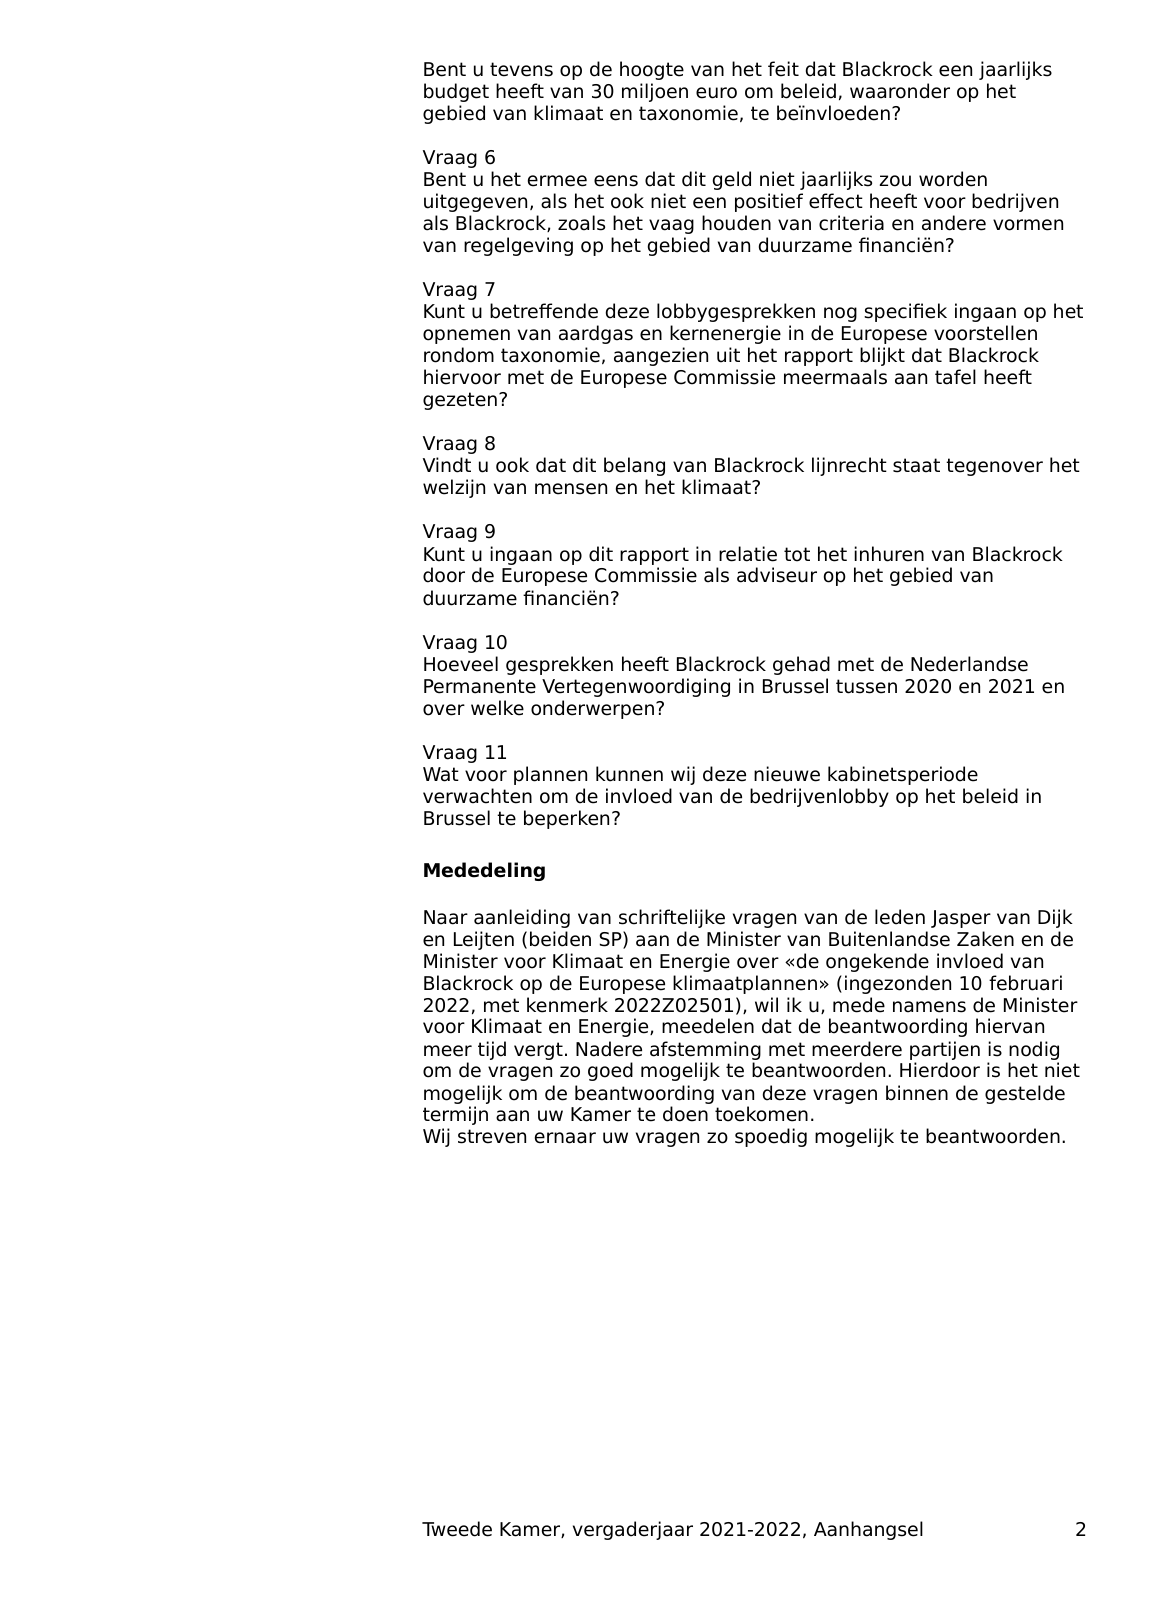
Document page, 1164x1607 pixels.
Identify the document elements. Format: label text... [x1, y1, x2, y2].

text Vraag 7 [422, 279, 1087, 301]
text Vindt u ook dat dit belang van Blackrock lijnrecht staat tegenover het welzijn van mensen en het klimaat? [422, 455, 1087, 499]
text Naar aanleiding van schriftelijke vragen van de leden Jasper van Dijk en Leijten (beiden SP) aan de Minister van Buitenlandse Zaken en de Minister voor Klimaat en Energie over «de ongekende invloed van Blackrock op de Europese klimaatplannen» (ingezonden 10 februari 2022, met kenmerk 2022Z02501), wil ik u, mede namens de Minister voor Klimaat en Energie, meedelen dat de beantwoording hiervan meer tijd vergt. Nadere afstemming met meerdere partijen is nodig om de vragen zo goed mogelijk te beantwoorden. Hierdoor is het niet mogelijk om de beantwoording van deze vragen binnen de gestelde termijn aan uw Kamer te doen toekomen. [422, 907, 1087, 1126]
text Vraag 11 [422, 742, 1087, 764]
text Vraag 6 [422, 147, 1087, 169]
text Vraag 9 [422, 521, 1087, 543]
text Bent u het ermee eens dat dit geld niet jaarlijks zou worden uitgegeven, als het ook niet een positief effect heeft voor bedrijven als Blackrock, zoals het vaag houden van criteria en andere vormen van regelgeving op het gebied van duurzame financiën? [422, 169, 1087, 257]
text Wat voor plannen kunnen wij deze nieuwe kabinetsperiode verwachten om de invloed van de bedrijvenlobby op het beleid in Brussel te beperken? [422, 764, 1087, 829]
text Kunt u ingaan op dit rapport in relatie tot het inhuren van Blackrock door de Europese Commissie als adviseur op het gebied van duurzame financiën? [422, 543, 1087, 609]
subtitle Mededeling [422, 859, 1087, 882]
text Wij streven ernaar uw vragen zo spoedig mogelijk te beantwoorden. [422, 1126, 1087, 1148]
text Hoeveel gesprekken heeft Blackrock gehad met de Nederlandse Permanente Vertegenwoordiging in Brussel tussen 2020 en 2021 en over welke onderwerpen? [422, 653, 1087, 719]
text Bent u tevens op de hoogte van het feit dat Blackrock een jaarlijks budget heeft van 30 miljoen euro om beleid, waaronder op het gebied van klimaat en taxonomie, te beïnvloeden? [422, 59, 1087, 125]
text Vraag 10 [422, 632, 1087, 653]
text Kunt u betreffende deze lobbygesprekken nog specifiek ingaan op het opnemen van aardgas en kernenergie in de Europese voorstellen rondom taxonomie, aangezien uit het rapport blijkt dat Blackrock hiervoor met de Europese Commissie meermaals aan tafel heeft gezeten? [422, 301, 1087, 411]
text Vraag 8 [422, 433, 1087, 455]
